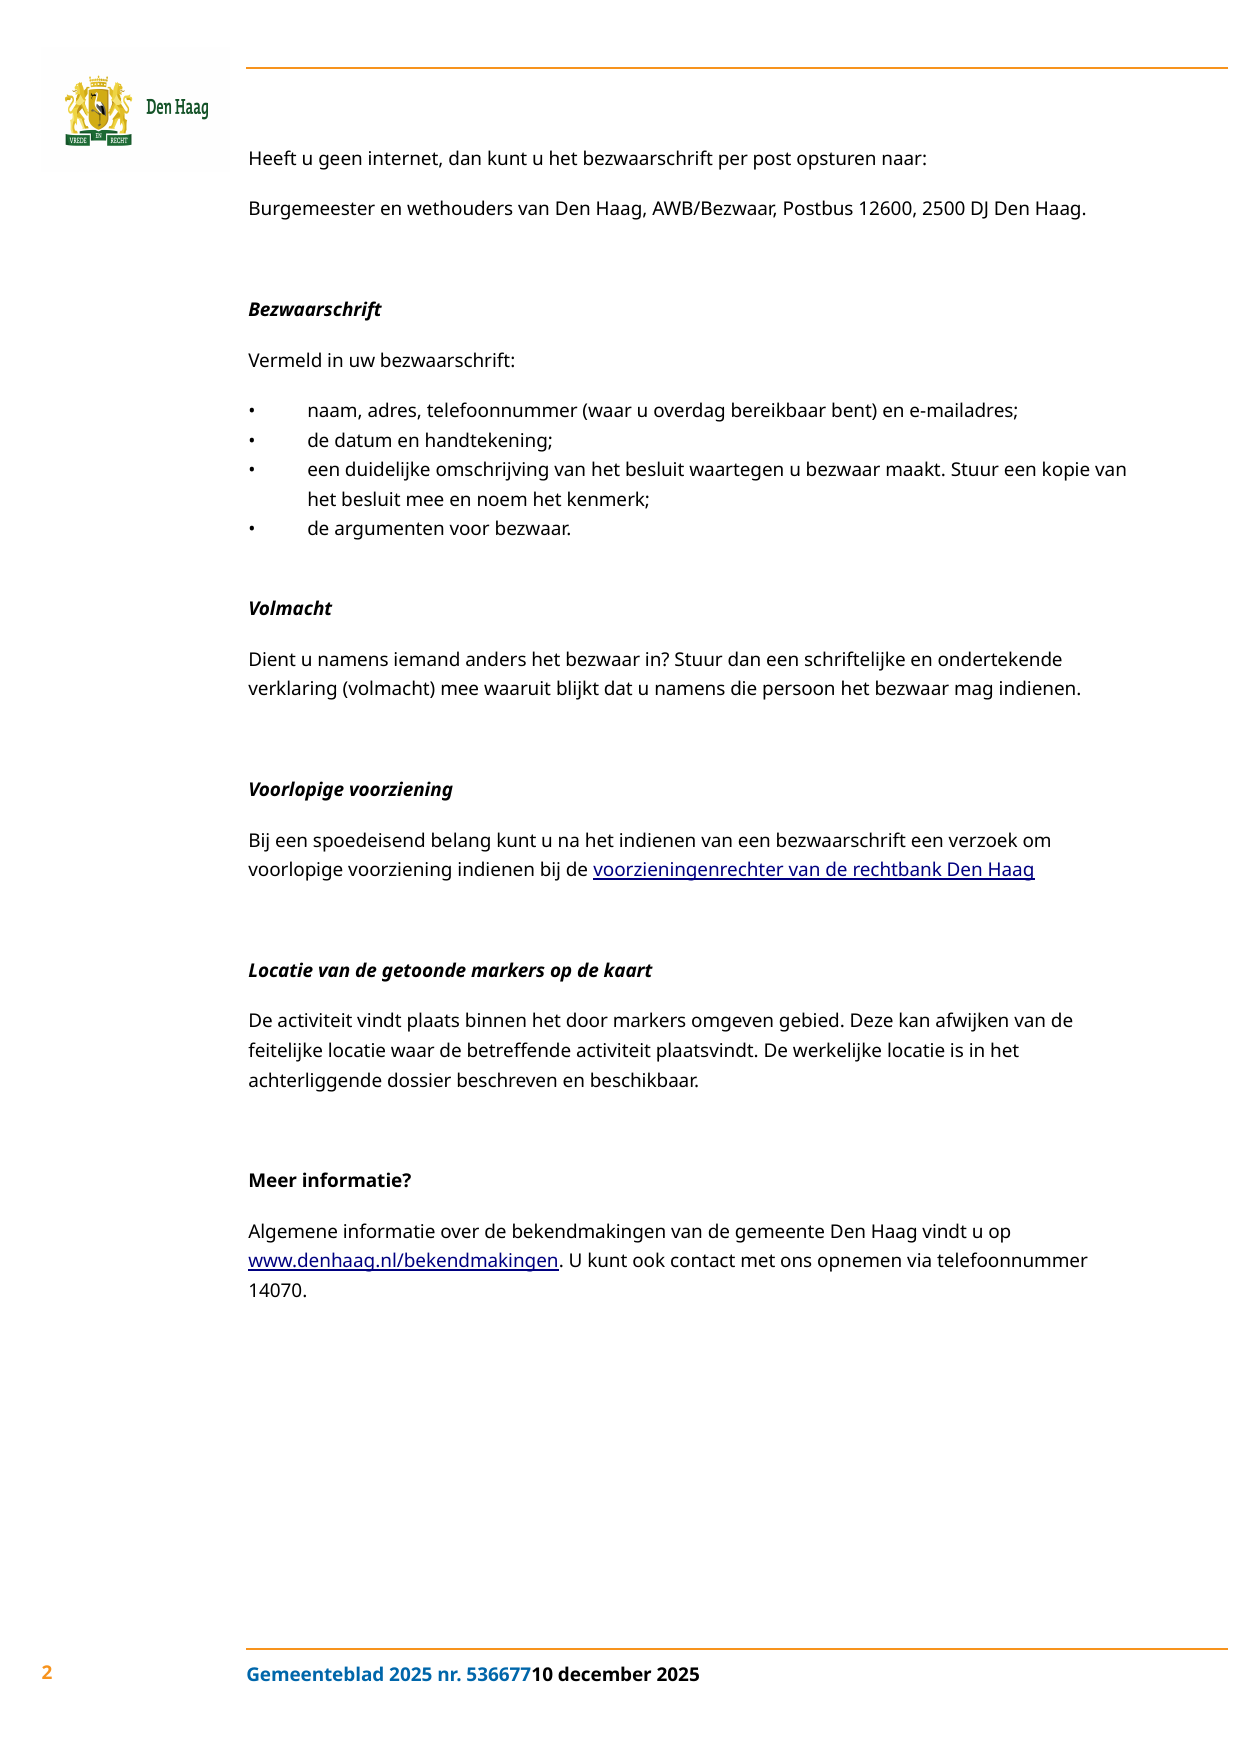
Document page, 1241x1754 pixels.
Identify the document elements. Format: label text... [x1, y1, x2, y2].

text Algemene informatie over de bekendmakingen van de gemeente Den Haag vindt u op www.denhaag.nl/bekendmakingen. U kunt ook contact met ons opnemen via telefoonnummer 14070. [248, 1218, 1152, 1303]
text Bij een spoedeisend belang kunt u na het indienen van een bezwaarschrift een verzoek om voorlopige voorziening indienen bij de voorzieningenrechter van de rechtbank Den Haag [248, 827, 1152, 882]
text Locatie van de getoonde markers op de kaart [248, 957, 1152, 983]
list de datum en handtekening; [248, 427, 1152, 453]
text Vermeld in uw bezwaarschrift: [248, 347, 1152, 373]
text Heeft u geen internet, dan kunt u het bezwaarschrift per post opsturen naar: [248, 145, 1152, 171]
list naam, adres, telefoonnummer (waar u overdag bereikbaar bent) en e-mailadres; [248, 397, 1152, 423]
text Bezwaarschrift [248, 296, 1152, 322]
text Voorlopige voorziening [248, 776, 1152, 802]
picture [41, 47, 231, 172]
text Burgemeester en wethouders van Den Haag, AWB/Bezwaar, Postbus 12600, 2500 DJ Den Haag. [248, 196, 1152, 221]
list een duidelijke omschrijving van het besluit waartegen u bezwaar maakt. Stuur een kopie van het besluit mee en noem het kenmerk; [248, 456, 1152, 512]
text De activiteit vindt plaats binnen het door markers omgeven gebied. Deze kan afwijken van de feitelijke locatie waar de betreffende activiteit plaatsvindt. De werkelijke locatie is in het achterliggende dossier beschreven en beschikbaar. [248, 1008, 1152, 1093]
text Dient u namens iemand anders het bezwaar in? Stuur dan een schriftelijke en ondertekende verklaring (volmacht) mee waaruit blijkt dat u namens die persoon het bezwaar mag indienen. [248, 646, 1152, 701]
text Volmacht [248, 596, 1152, 621]
text Meer informatie? [248, 1168, 1152, 1193]
list de argumenten voor bezwaar. [248, 516, 1152, 541]
